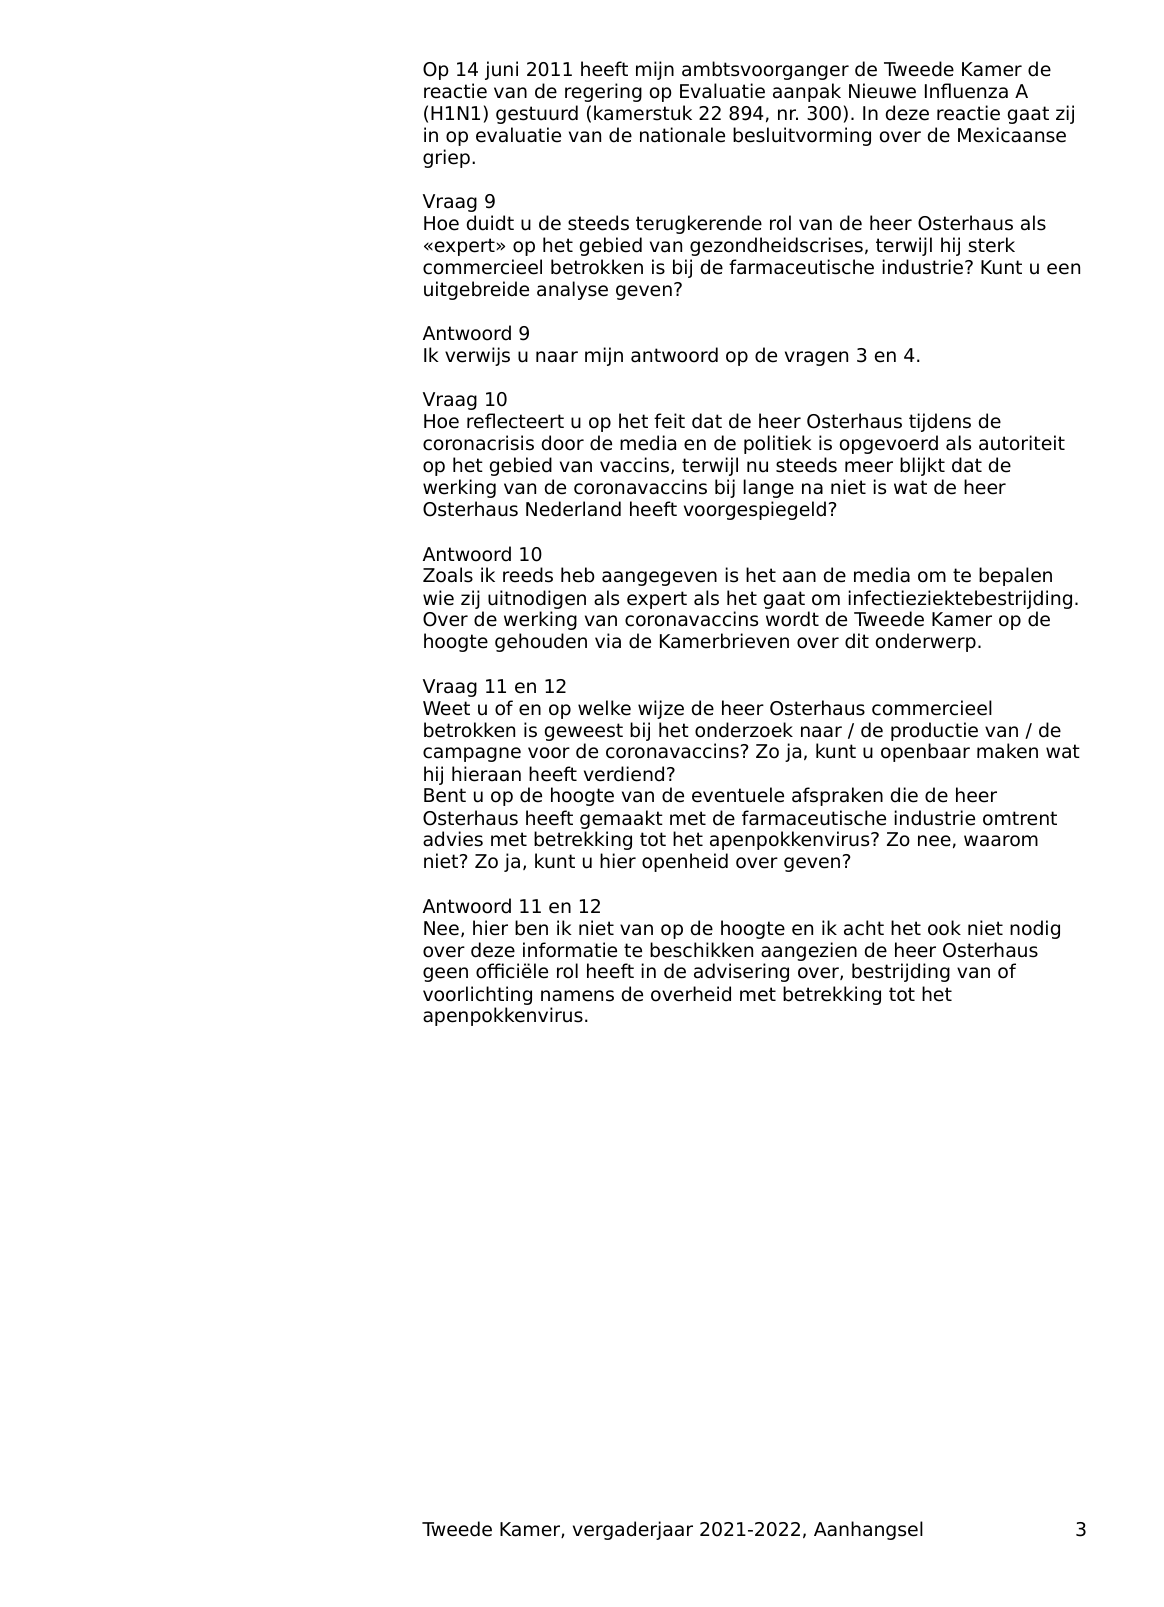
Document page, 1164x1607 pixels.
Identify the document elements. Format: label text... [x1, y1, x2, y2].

text Op 14 juni 2011 heeft mijn ambtsvoorganger de Tweede Kamer de reactie van de regering op Evaluatie aanpak Nieuwe Influenza A (H1N1) gestuurd (kamerstuk 22 894, nr. 300). In deze reactie gaat zij in op evaluatie van de nationale besluitvorming over de Mexicaanse griep. [422, 59, 1087, 169]
text Vraag 10 [422, 389, 1087, 411]
text Ik verwijs u naar mijn antwoord op de vragen 3 en 4. [422, 345, 1087, 367]
text Antwoord 10 [422, 543, 1087, 565]
text Antwoord 11 en 12 [422, 896, 1087, 917]
text Hoe reflecteert u op het feit dat de heer Osterhaus tijdens de coronacrisis door de media en de politiek is opgevoerd als autoriteit op het gebied van vaccins, terwijl nu steeds meer blijkt dat de werking van de coronavaccins bij lange na niet is wat de heer Osterhaus Nederland heeft voorgespiegeld? [422, 411, 1087, 521]
text Bent u op de hoogte van de eventuele afspraken die de heer Osterhaus heeft gemaakt met de farmaceutische industrie omtrent advies met betrekking tot het apenpokkenvirus? Zo nee, waarom niet? Zo ja, kunt u hier openheid over geven? [422, 785, 1087, 873]
text Antwoord 9 [422, 323, 1087, 345]
text Vraag 11 en 12 [422, 676, 1087, 697]
text Nee, hier ben ik niet van op de hoogte en ik acht het ook niet nodig over deze informatie te beschikken aangezien de heer Osterhaus geen officiële rol heeft in de advisering over, bestrijding van of voorlichting namens de overheid met betrekking tot het apenpokkenvirus. [422, 917, 1087, 1027]
text Hoe duidt u de steeds terugkerende rol van de heer Osterhaus als «expert» op het gebied van gezondheidscrises, terwijl hij sterk commercieel betrokken is bij de farmaceutische industrie? Kunt u een uitgebreide analyse geven? [422, 213, 1087, 301]
text Vraag 9 [422, 191, 1087, 213]
text Zoals ik reeds heb aangegeven is het aan de media om te bepalen wie zij uitnodigen als expert als het gaat om infectieziektebestrijding. Over de werking van coronavaccins wordt de Tweede Kamer op de hoogte gehouden via de Kamerbrieven over dit onderwerp. [422, 565, 1087, 653]
text Weet u of en op welke wijze de heer Osterhaus commercieel betrokken is geweest bij het onderzoek naar / de productie van / de campagne voor de coronavaccins? Zo ja, kunt u openbaar maken wat hij hieraan heeft verdiend? [422, 697, 1087, 785]
